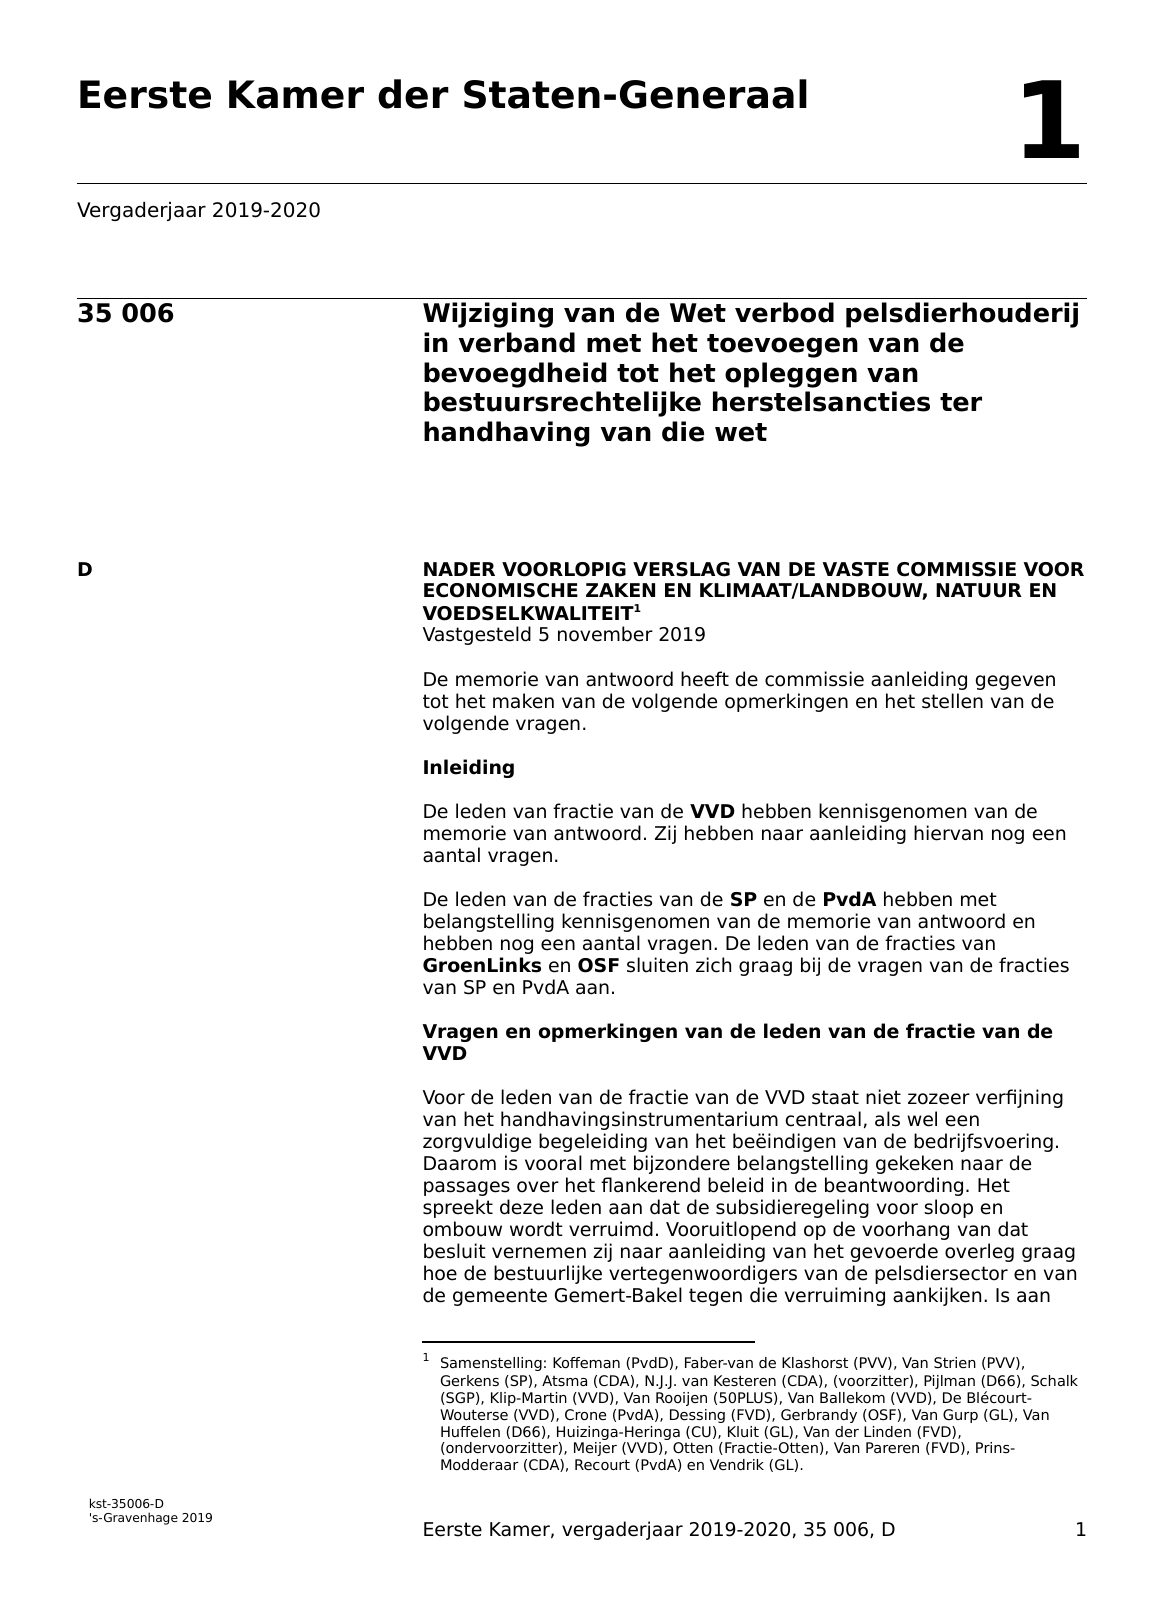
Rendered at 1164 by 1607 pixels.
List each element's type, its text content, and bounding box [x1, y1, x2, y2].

subtitle D NADER VOORLOPIG VERSLAG VAN DE VASTE COMMISSIE VOOR ECONOMISCHE ZAKEN EN KLIMAAT/LANDBOUW, NATUUR EN VOEDSELKWALITEIT [77, 558, 1087, 624]
table_cell Vergaderjaar 2019-2020 [77, 184, 1087, 298]
text De memorie van antwoord heeft de commissie aanleiding gegeven tot het maken van de volgende opmerkingen en het stellen van de volgende vragen. [422, 668, 1087, 734]
subtitle Inleiding [422, 757, 1087, 779]
text 's-Gravenhage 2019 [88, 1511, 323, 1525]
text Vastgesteld 5 november 2019 [422, 624, 1087, 646]
table_header 1 [886, 59, 1087, 183]
text De leden van fractie van de VVD hebben kennisgenomen van de memorie van antwoord. Zij hebben naar aanleiding hiervan nog een aantal vragen. [422, 801, 1087, 867]
text Samenstelling: Koffeman (PvdD), Faber-van de Klashorst (PVV), Van Strien (PVV), Gerkens (SP), Atsma (CDA), N.J.J. van Kesteren (CDA), (voorzitter), Pijlman (D66), Schalk (SGP), Klip-Martin (VVD), Van Rooijen (50PLUS), Van Ballekom (VVD), De Blécourt-Wouterse (VVD), Crone (PvdA), Dessing (FVD), Gerbrandy (OSF), Van Gurp (GL), Van Huffelen (D66), Huizinga-Heringa (CU), Kluit (GL), Van der Linden (FVD), (ondervoorzitter), Meijer (VVD), Otten (Fractie-Otten), Van Pareren (FVD), Prins-Modderaar (CDA), Recourt (PvdA) en Vendrik (GL). [422, 1351, 1087, 1474]
subtitle Vragen en opmerkingen van de leden van de fractie van de VVD [422, 1021, 1087, 1065]
text De leden van de fracties van de SP en de PvdA hebben met belangstelling kennisgenomen van de memorie van antwoord en hebben nog een aantal vragen. De leden van de fracties van GroenLinks en OSF sluiten zich graag bij de vragen van de fracties van SP en PvdA aan. [422, 889, 1087, 999]
text Voor de leden van de fractie van de VVD staat niet zozeer verfijning van het handhavingsinstrumentarium centraal, als wel een zorgvuldige begeleiding van het beëindigen van de bedrijfsvoering. Daarom is vooral met bijzondere belangstelling gekeken naar de passages over het flankerend beleid in de beantwoording. Het spreekt deze leden aan dat de subsidieregeling voor sloop en ombouw wordt verruimd. Vooruitlopend op de voorhang van dat besluit vernemen zij naar aanleiding van het gevoerde overleg graag hoe de bestuurlijke vertegenwoordigers van de pelsdiersector en van de gemeente Gemert-Bakel tegen die verruiming aankijken. Is aan [422, 1087, 1087, 1307]
text kst-35006-D [88, 1497, 323, 1511]
table_header Eerste Kamer der Staten-Generaal [77, 59, 886, 183]
subtitle 35 006 Wijziging van de Wet verbod pelsdierhouderij in verband met het toevoegen van de bevoegdheid tot het opleggen van bestuursrechtelijke herstelsancties ter handhaving van die wet [77, 299, 1087, 447]
